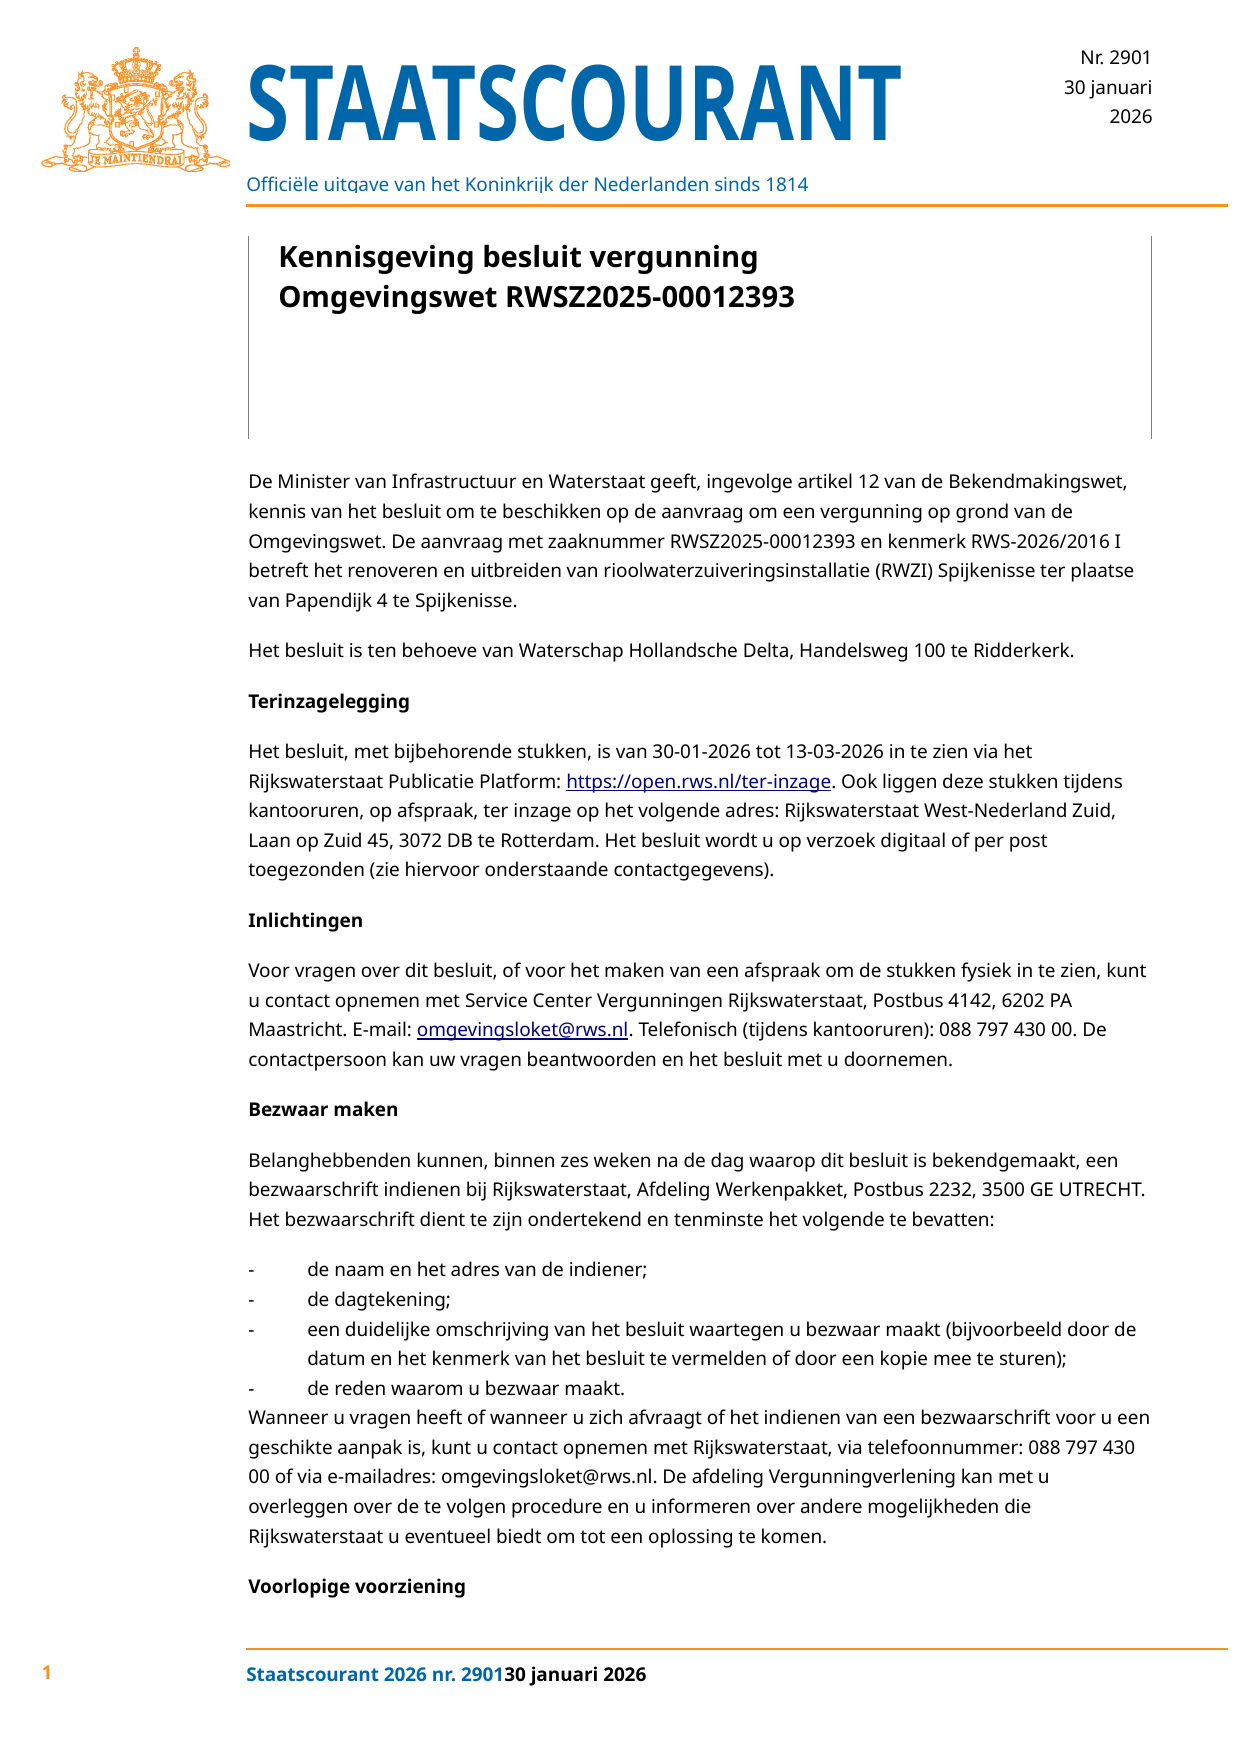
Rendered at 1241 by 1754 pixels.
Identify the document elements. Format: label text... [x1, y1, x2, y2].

text Wanneer u vragen heeft of wanneer u zich afvraagt of het indienen van een bezwaarschrift voor u een geschikte aanpak is, kunt u contact opnemen met Rijkswaterstaat, via telefoonnummer: 088 797 430 00 of via e-mailadres: omgevingsloket@rws.nl. De afdeling Vergunningverlening kan met u overleggen over de te volgen procedure en u informeren over andere mogelijkheden die Rijkswaterstaat u eventueel biedt om tot een oplossing te komen. [248, 1404, 1152, 1548]
text Belanghebbenden kunnen, binnen zes weken na de dag waarop dit besluit is bekendgemaakt, een bezwaarschrift indienen bij Rijkswaterstaat, Afdeling Werkenpakket, Postbus 2232, 3500 GE UTRECHT. Het bezwaarschrift dient te zijn ondertekend en tenminste het volgende te bevatten: [248, 1147, 1152, 1232]
text Voor vragen over dit besluit, of voor het maken van een afspraak om de stukken fysiek in te zien, kunt u contact opnemen met Service Center Vergunningen Rijkswaterstaat, Postbus 4142, 6202 PA Maastricht. E-mail: omgevingsloket@rws.nl. Telefonisch (tijdens kantooruren): 088 797 430 00. De contactpersoon kan uw vragen beantwoorden en het besluit met u doornemen. [248, 957, 1152, 1072]
text Het besluit is ten behoeve van Waterschap Hollandsche Delta, Handelsweg 100 te Ridderkerk. [248, 637, 1152, 663]
list de reden waarom u bezwaar maakt. [248, 1375, 1152, 1401]
text Het besluit, met bijbehorende stukken, is van 30-01-2026 tot 13-03-2026 in te zien via het Rijkswaterstaat Publicatie Platform: https://open.rws.nl/ter-inzage. Ook liggen deze stukken tijdens kantooruren, op afspraak, ter inzage op het volgende adres: Rijkswaterstaat West-Nederland Zuid, Laan op Zuid 45, 3072 DB te Rotterdam. Het besluit wordt u op verzoek digitaal of per post toegezonden (zie hiervoor onderstaande contactgegevens). [248, 738, 1152, 882]
text Bezwaar maken [248, 1097, 1152, 1122]
picture [912, 236, 1090, 414]
table_header [1090, 236, 1151, 413]
text Inlichtingen [248, 907, 1152, 933]
table_header Kennisgeving besluit vergunning Omgevingswet RWSZ2025-00012393 [249, 236, 850, 439]
table_header [850, 414, 1151, 439]
list een duidelijke omschrijving van het besluit waartegen u bezwaar maakt (bijvoorbeeld door de datum en het kenmerk van het besluit te vermelden of door een kopie mee te sturen); [248, 1316, 1152, 1371]
text Voorlopige voorziening [248, 1573, 1152, 1599]
list de naam en het adres van de indiener; [248, 1257, 1152, 1282]
picture [41, 47, 231, 172]
text Terinzagelegging [248, 688, 1152, 713]
text De Minister van Infrastructuur en Waterstaat geeft, ingevolge artikel 12 van de Bekendmakingswet, kennis van het besluit om te beschikken op de aanvraag om een vergunning op grond van de Omgevingswet. De aanvraag met zaaknummer RWSZ2025-00012393 en kenmerk RWS-2026/2016 I betreft het renoveren en uitbreiden van rioolwaterzuiveringsinstallatie (RWZI) Spijkenisse ter plaatse van Papendijk 4 te Spijkenisse. [248, 469, 1152, 613]
list de dagtekening; [248, 1286, 1152, 1312]
table_header [850, 236, 912, 413]
